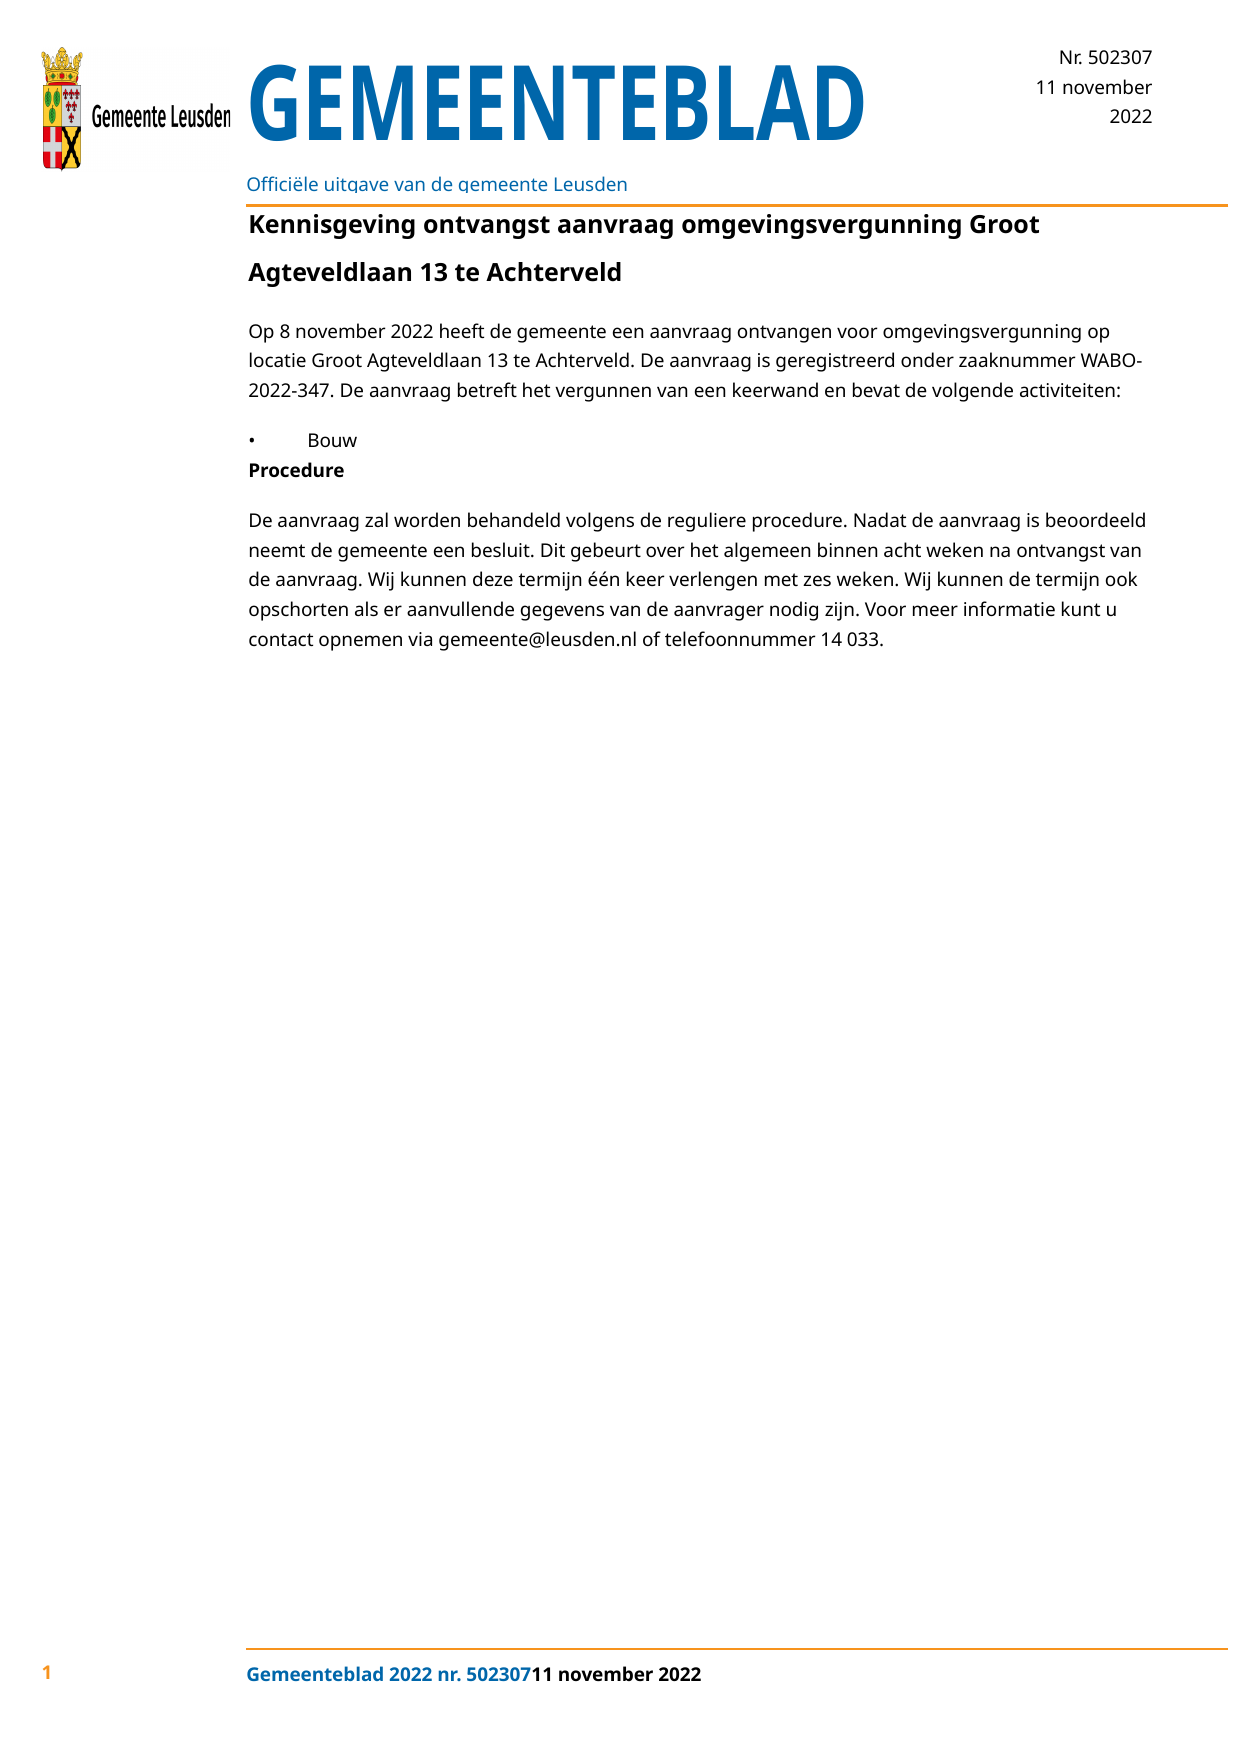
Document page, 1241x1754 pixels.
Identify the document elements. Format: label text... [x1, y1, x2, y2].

text Op 8 november 2022 heeft de gemeente een aanvraag ontvangen voor omgevingsvergunning op locatie Groot Agteveldlaan 13 te Achterveld. De aanvraag is geregistreerd onder zaaknummer WABO-2022-347. De aanvraag betreft het vergunnen van een keerwand en bevat de volgende activiteiten: [248, 318, 1152, 403]
text Kennisgeving ontvangst aanvraag omgevingsvergunning Groot Agteveldlaan 13 te Achterveld [248, 207, 1152, 288]
picture [41, 47, 231, 172]
text Procedure [248, 457, 1152, 483]
text De aanvraag zal worden behandeld volgens de reguliere procedure. Nadat de aanvraag is beoordeeld neemt de gemeente een besluit. Dit gebeurt over het algemeen binnen acht weken na ontvangst van de aanvraag. Wij kunnen deze termijn één keer verlengen met zes weken. Wij kunnen de termijn ook opschorten als er aanvullende gegevens van de aanvrager nodig zijn. Voor meer informatie kunt u contact opnemen via gemeente@leusden.nl of telefoonnummer 14 033. [248, 507, 1152, 652]
list Bouw [248, 427, 1152, 453]
